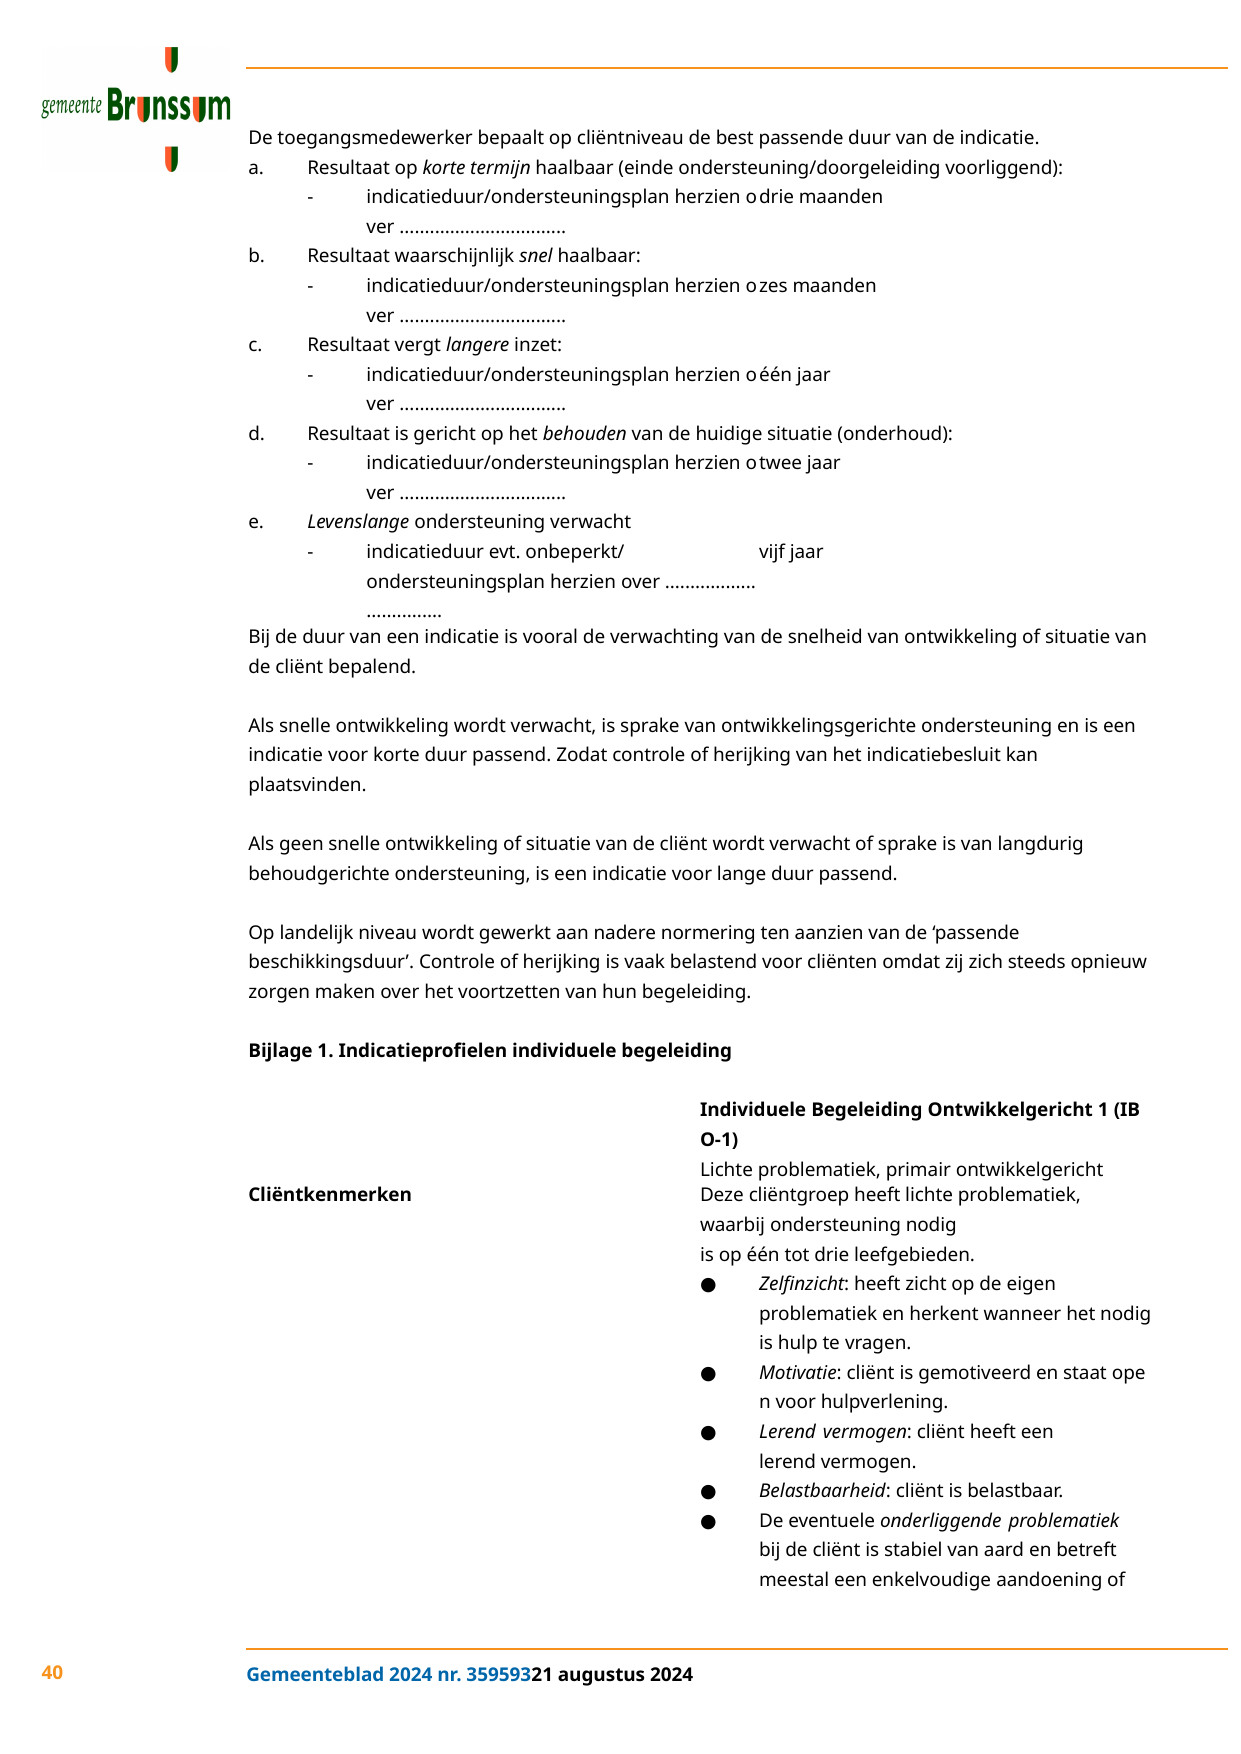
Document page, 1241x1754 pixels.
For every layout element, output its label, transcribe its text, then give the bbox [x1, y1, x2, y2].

table_header zes maanden [759, 272, 1211, 328]
table_header vijf jaar [759, 538, 1211, 623]
picture [41, 47, 231, 172]
table_header indicatieduur/ondersteuningsplan herzien over ................................. [307, 272, 759, 328]
text Bij de duur van een indicatie is vooral de verwachting van de snelheid van ontwikkeling of situatie van de cliënt bepalend. [248, 623, 1152, 678]
table_cell Deze cliëntgroep heeft lichte problematiek, waarbij ondersteuning nodig is op één tot drie leefgebieden. Zelfinzicht: heeft zicht op de eigen problematiek en herkent wanneer het nodig is hulp te vragen. Motivatie: cliënt is gemotiveerd en staat open voor hulpverlening. Lerend vermogen: cliënt heeft een lerend vermogen. Belastbaarheid: cliënt is belastbaar. De eventuele onderliggende problematiek bij de cliënt is stabiel van aard en betreft meestal een enkelvoudige aandoening of [700, 1182, 1152, 1592]
text Op landelijk niveau wordt gewerkt aan nadere normering ten aanzien van de ‘passende beschikkingsduur’. Controle of herijking is vaak belastend voor cliënten omdat zij zich steeds opnieuw zorgen maken over het voortzetten van hun begeleiding. [248, 919, 1152, 1004]
table_cell Cliëntkenmerken [248, 1182, 700, 1592]
list Levenslange ondersteuning verwacht [248, 508, 1152, 534]
table_header Individuele Begeleiding Ontwikkelgericht 1 (IBO-1) Lichte problematiek, primair ontwikkelgericht [700, 1097, 1152, 1182]
list Resultaat vergt langere inzet: [248, 331, 1152, 357]
table_header drie maanden [759, 184, 1211, 239]
text Als geen snelle ontwikkeling of situatie van de cliënt wordt verwacht of sprake is van langdurig behoudgerichte ondersteuning, is een indicatie voor lange duur passend. [248, 830, 1152, 886]
table_header twee jaar [759, 450, 1211, 505]
text Als snelle ontwikkeling wordt verwacht, is sprake van ontwikkelingsgerichte ondersteuning en is een indicatie voor korte duur passend. Zodat controle of herijking van het indicatiebesluit kan plaatsvinden. [248, 712, 1152, 797]
list Resultaat op korte termijn haalbaar (einde ondersteuning/doorgeleiding voorliggend): [248, 154, 1152, 180]
list Resultaat is gericht op het behouden van de huidige situatie (onderhoud): [248, 420, 1152, 446]
table_header [248, 1097, 700, 1182]
table_header indicatieduur/ondersteuningsplan herzien over ................................. [307, 450, 759, 505]
table_header indicatieduur/ondersteuningsplan herzien over ................................. [307, 184, 759, 239]
table_header indicatieduur evt. onbeperkt/ondersteuningsplan herzien over ................................. [307, 538, 759, 623]
text Bijlage 1. Indicatieprofielen individuele begeleiding [248, 1037, 1152, 1063]
list Resultaat waarschijnlijk snel haalbaar: [248, 243, 1152, 268]
text De toegangsmedewerker bepaalt op cliëntniveau de best passende duur van de indicatie. [248, 124, 1152, 150]
table_header indicatieduur/ondersteuningsplan herzien over ................................. [307, 361, 759, 416]
table_header één jaar [759, 361, 1211, 416]
